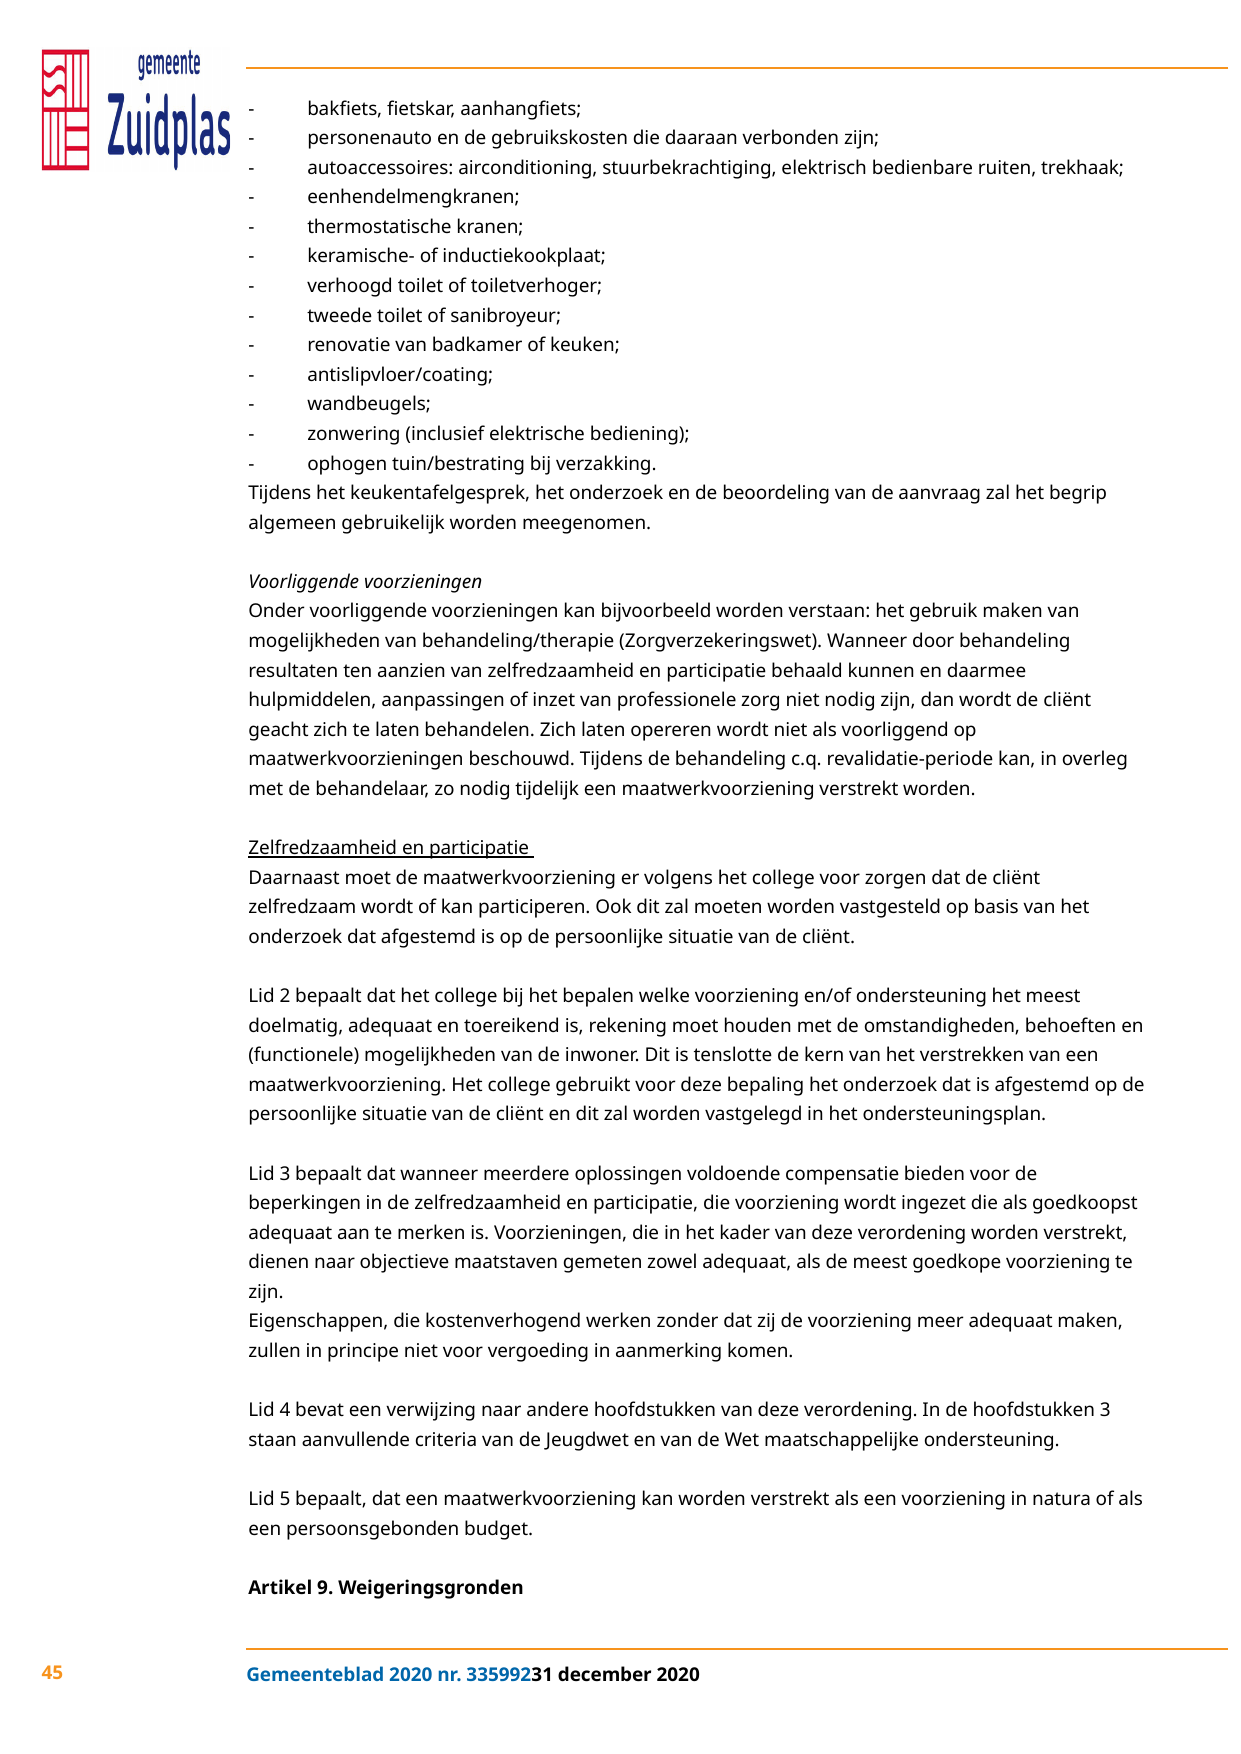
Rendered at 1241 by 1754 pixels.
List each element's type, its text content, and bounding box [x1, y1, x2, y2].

list verhoogd toilet of toiletverhoger; [248, 272, 1152, 298]
text Voorliggende voorzieningen [248, 568, 1152, 594]
list autoaccessoires: airconditioning, stuurbekrachtiging, elektrisch bedienbare ruiten, trekhaak; [248, 154, 1152, 180]
text Eigenschappen, die kostenverhogend werken zonder dat zij de voorziening meer adequaat maken, zullen in principe niet voor vergoeding in aanmerking komen. [248, 1308, 1152, 1363]
list zonwering (inclusief elektrische bediening); [248, 420, 1152, 446]
list eenhendelmengkranen; [248, 183, 1152, 209]
list antislipvloer/coating; [248, 361, 1152, 387]
text Daarnaast moet de maatwerkvoorziening er volgens het college voor zorgen dat de cliënt zelfredzaam wordt of kan participeren. Ook dit zal moeten worden vastgesteld op basis van het onderzoek dat afgestemd is op de persoonlijke situatie van de cliënt. [248, 864, 1152, 949]
picture [41, 47, 231, 172]
list thermostatische kranen; [248, 213, 1152, 239]
text Lid 5 bepaalt, dat een maatwerkvoorziening kan worden verstrekt als een voorziening in natura of als een persoonsgebonden budget. [248, 1485, 1152, 1541]
list tweede toilet of sanibroyeur; [248, 302, 1152, 328]
text Onder voorliggende voorzieningen kan bijvoorbeeld worden verstaan: het gebruik maken van mogelijkheden van behandeling/therapie (Zorgverzekeringswet). Wanneer door behandeling resultaten ten aanzien van zelfredzaamheid en participatie behaald kunnen en daarmee hulpmiddelen, aanpassingen of inzet van professionele zorg niet nodig zijn, dan wordt de cliënt geacht zich te laten behandelen. Zich laten opereren wordt niet als voorliggend op maatwerkvoorzieningen beschouwd. Tijdens de behandeling c.q. revalidatie-periode kan, in overleg met de behandelaar, zo nodig tijdelijk een maatwerkvoorziening verstrekt worden. [248, 598, 1152, 801]
text Tijdens het keukentafelgesprek, het onderzoek en de beoordeling van de aanvraag zal het begrip algemeen gebruikelijk worden meegenomen. [248, 479, 1152, 535]
text Lid 4 bevat een verwijzing naar andere hoofdstukken van deze verordening. In de hoofdstukken 3 staan aanvullende criteria van de Jeugdwet en van de Wet maatschappelijke ondersteuning. [248, 1396, 1152, 1452]
list renovatie van badkamer of keuken; [248, 331, 1152, 357]
list wandbeugels; [248, 391, 1152, 416]
text Zelfredzaamheid en participatie [248, 834, 1152, 860]
text Lid 2 bepaalt dat het college bij het bepalen welke voorziening en/of ondersteuning het meest doelmatig, adequaat en toereikend is, rekening moet houden met de omstandigheden, behoeften en (functionele) mogelijkheden van de inwoner. Dit is tenslotte de kern van het verstrekken van een maatwerkvoorziening. Het college gebruikt voor deze bepaling het onderzoek dat is afgestemd op de persoonlijke situatie van de cliënt en dit zal worden vastgelegd in het ondersteuningsplan. [248, 982, 1152, 1126]
list bakfiets, fietskar, aanhangfiets; [248, 95, 1152, 121]
list ophogen tuin/bestrating bij verzakking. [248, 450, 1152, 476]
text Lid 3 bepaalt dat wanneer meerdere oplossingen voldoende compensatie bieden voor de beperkingen in de zelfredzaamheid en participatie, die voorziening wordt ingezet die als goedkoopst adequaat aan te merken is. Voorzieningen, die in het kader van deze verordening worden verstrekt, dienen naar objectieve maatstaven gemeten zowel adequaat, als de meest goedkope voorziening te zijn. [248, 1160, 1152, 1304]
text Artikel 9. Weigeringsgronden [248, 1574, 1152, 1600]
list keramische- of inductiekookplaat; [248, 243, 1152, 268]
list personenauto en de gebruikskosten die daaraan verbonden zijn; [248, 124, 1152, 150]
